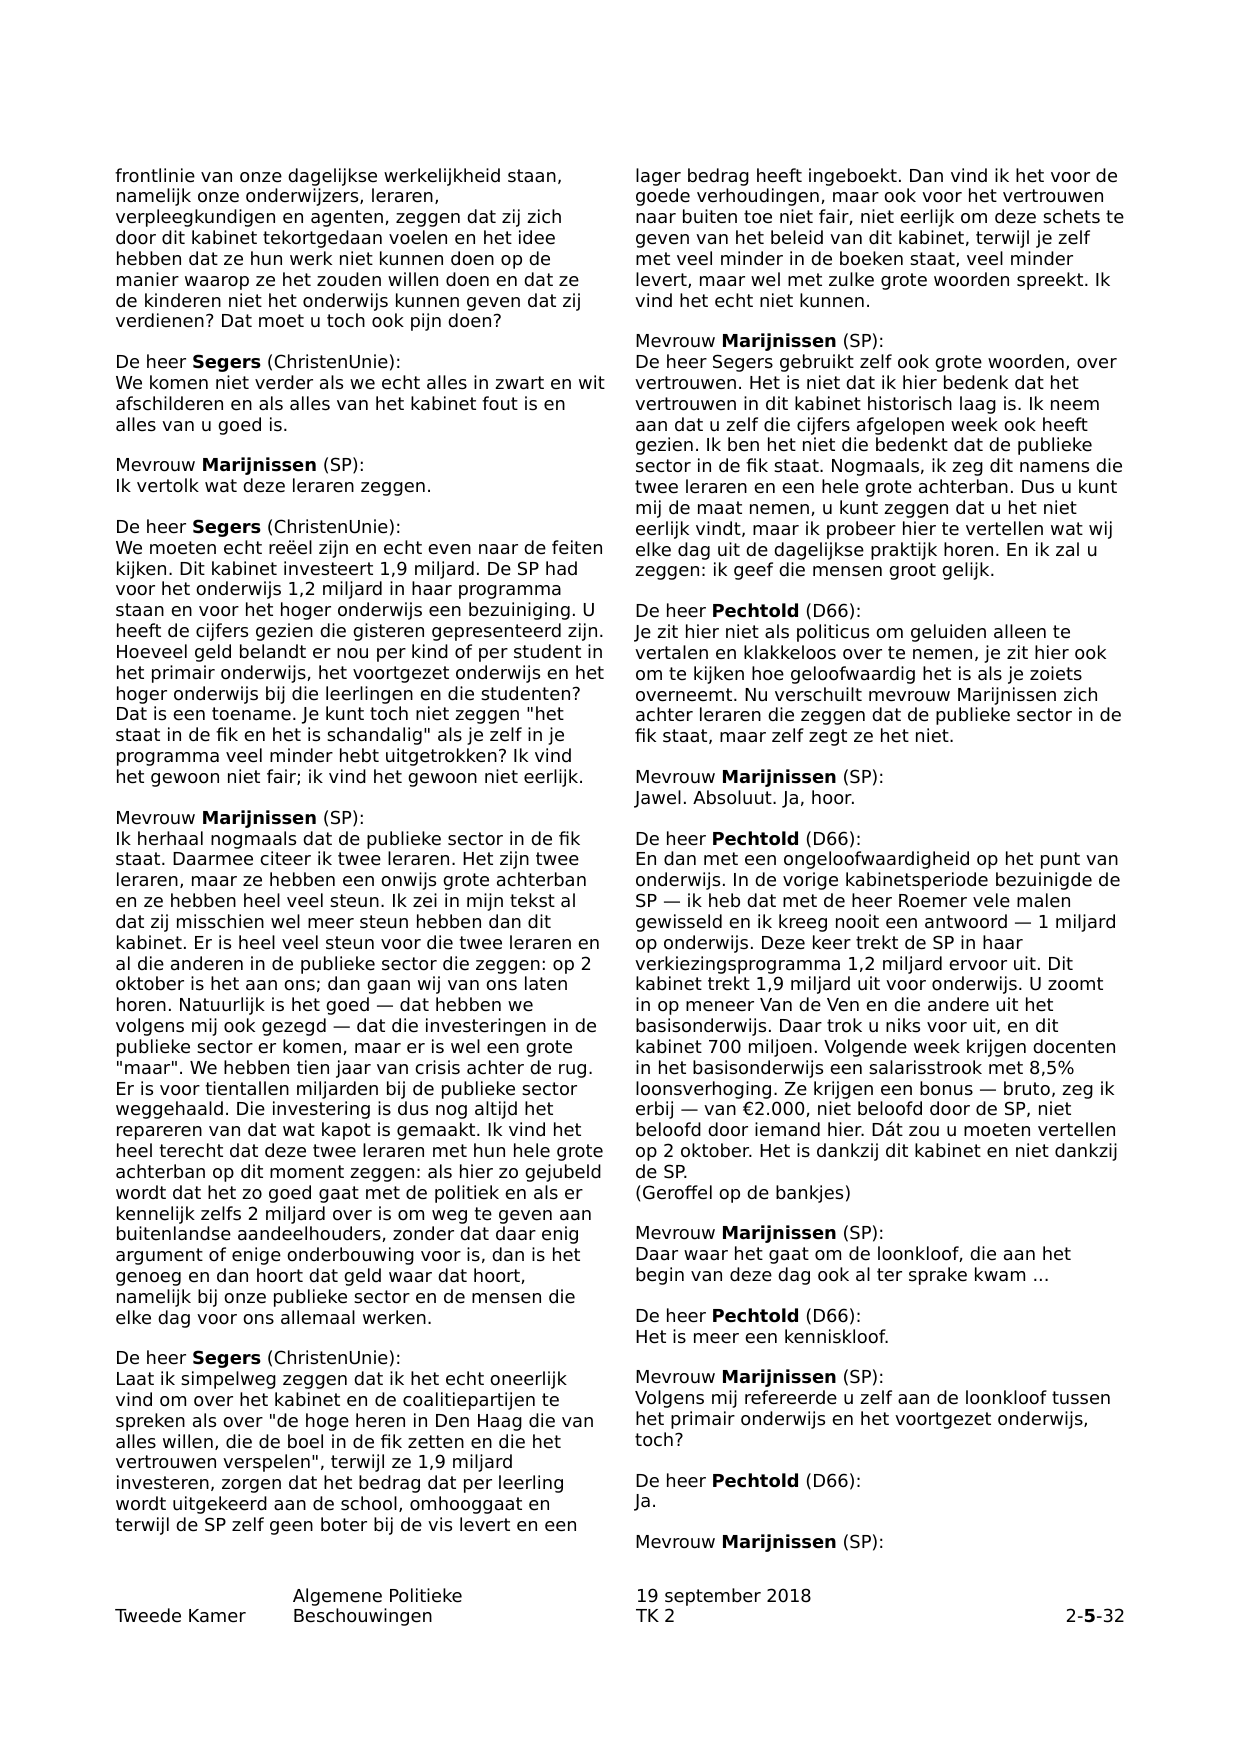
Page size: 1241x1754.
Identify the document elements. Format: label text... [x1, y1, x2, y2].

text (Geroffel op de bankjes) [635, 1182, 1125, 1203]
text Mevrouw Marijnissen (SP): [635, 767, 1125, 787]
text Mevrouw Marijnissen (SP): [635, 1223, 1125, 1244]
text lager bedrag heeft ingeboekt. Dan vind ik het voor de goede verhoudingen, maar ook voor het vertrouwen naar buiten toe niet fair, niet eerlijk om deze schets te geven van het beleid van dit kabinet, terwijl je zelf met veel minder in de boeken staat, veel minder levert, maar wel met zulke grote woorden spreekt. Ik vind het echt niet kunnen. [635, 165, 1125, 311]
text frontlinie van onze dagelijkse werkelijkheid staan, namelijk onze onderwijzers, leraren, verpleegkundigen en agenten, zeggen dat zij zich door dit kabinet tekortgedaan voelen en het idee hebben dat ze hun werk niet kunnen doen op de manier waarop ze het zouden willen doen en dat ze de kinderen niet het onderwijs kunnen geven dat zij verdienen? Dat moet u toch ook pijn doen? [115, 165, 605, 332]
text Ja. [635, 1491, 1125, 1512]
text Laat ik simpelweg zeggen dat ik het echt oneerlijk vind om over het kabinet en de coalitiepartijen te spreken als over "de hoge heren in Den Haag die van alles willen, die de boel in de fik zetten en die het vertrouwen verspelen", terwijl ze 1,9 miljard investeren, zorgen dat het bedrag dat per leerling wordt uitgekeerd aan de school, omhooggaat en terwijl de SP zelf geen boter bij de vis levert en een [115, 1369, 605, 1536]
text De heer Pechtold (D66): [635, 1306, 1125, 1326]
text De heer Pechtold (D66): [635, 1470, 1125, 1491]
text Volgens mij refereerde u zelf aan de loonkloof tussen het primair onderwijs en het voortgezet onderwijs, toch? [635, 1388, 1125, 1450]
text Mevrouw Marijnissen (SP): [115, 455, 605, 476]
text Daar waar het gaat om de loonkloof, die aan het begin van deze dag ook al ter sprake kwam ... [635, 1244, 1125, 1286]
text We moeten echt reëel zijn en echt even naar de feiten kijken. Dit kabinet investeert 1,9 miljard. De SP had voor het onderwijs 1,2 miljard in haar programma staan en voor het hoger onderwijs een bezuiniging. U heeft de cijfers gezien die gisteren gepresenteerd zijn. Hoeveel geld belandt er nou per kind of per student in het primair onderwijs, het voortgezet onderwijs en het hoger onderwijs bij die leerlingen en die studenten? Dat is een toename. Je kunt toch niet zeggen "het staat in de fik en het is schandalig" als je zelf in je programma veel minder hebt uitgetrokken? Ik vind het gewoon niet fair; ik vind het gewoon niet eerlijk. [115, 537, 605, 787]
text De heer Segers gebruikt zelf ook grote woorden, over vertrouwen. Het is niet dat ik hier bedenk dat het vertrouwen in dit kabinet historisch laag is. Ik neem aan dat u zelf die cijfers afgelopen week ook heeft gezien. Ik ben het niet die bedenkt dat de publieke sector in de fik staat. Nogmaals, ik zeg dit namens die twee leraren en een hele grote achterban. Dus u kunt mij de maat nemen, u kunt zeggen dat u het niet eerlijk vindt, maar ik probeer hier te vertellen wat wij elke dag uit de dagelijkse praktijk horen. En ik zal u zeggen: ik geef die mensen groot gelijk. [635, 352, 1125, 581]
text Jawel. Absoluut. Ja, hoor. [635, 787, 1125, 808]
text Mevrouw Marijnissen (SP): [635, 1367, 1125, 1388]
text Je zit hier niet als politicus om geluiden alleen te vertalen en klakkeloos over te nemen, je zit hier ook om te kijken hoe geloofwaardig het is als je zoiets overneemt. Nu verschuilt mevrouw Marijnissen zich achter leraren die zeggen dat de publieke sector in de fik staat, maar zelf zegt ze het niet. [635, 622, 1125, 747]
text De heer Segers (ChristenUnie): [115, 517, 605, 537]
text Ik vertolk wat deze leraren zeggen. [115, 476, 605, 497]
text Mevrouw Marijnissen (SP): [635, 331, 1125, 352]
text De heer Segers (ChristenUnie): [115, 1348, 605, 1369]
text We komen niet verder als we echt alles in zwart en wit afschilderen en als alles van het kabinet fout is en alles van u goed is. [115, 373, 605, 435]
text De heer Pechtold (D66): [635, 601, 1125, 622]
text Mevrouw Marijnissen (SP): [115, 807, 605, 828]
text Ik herhaal nogmaals dat de publieke sector in de fik staat. Daarmee citeer ik twee leraren. Het zijn twee leraren, maar ze hebben een onwijs grote achterban en ze hebben heel veel steun. Ik zei in mijn tekst al dat zij misschien wel meer steun hebben dan dit kabinet. Er is heel veel steun voor die twee leraren en al die anderen in de publieke sector die zeggen: op 2 oktober is het aan ons; dan gaan wij van ons laten horen. Natuurlijk is het goed — dat hebben we volgens mij ook gezegd — dat die investeringen in de publieke sector er komen, maar er is wel een grote "maar". We hebben tien jaar van crisis achter de rug. Er is voor tientallen miljarden bij de publieke sector weggehaald. Die investering is dus nog altijd het repareren van dat wat kapot is gemaakt. Ik vind het heel terecht dat deze twee leraren met hun hele grote achterban op dit moment zeggen: als hier zo gejubeld wordt dat het zo goed gaat met de politiek en als er kennelijk zelfs 2 miljard over is om weg te geven aan buitenlandse aandeelhouders, zonder dat daar enig argument of enige onderbouwing voor is, dan is het genoeg en dan hoort dat geld waar dat hoort, namelijk bij onze publieke sector en de mensen die elke dag voor ons allemaal werken. [115, 828, 605, 1328]
text De heer Segers (ChristenUnie): [115, 352, 605, 373]
text En dan met een ongeloofwaardigheid op het punt van onderwijs. In de vorige kabinetsperiode bezuinigde de SP — ik heb dat met de heer Roemer vele malen gewisseld en ik kreeg nooit een antwoord — 1 miljard op onderwijs. Deze keer trekt de SP in haar verkiezingsprogramma 1,2 miljard ervoor uit. Dit kabinet trekt 1,9 miljard uit voor onderwijs. U zoomt in op meneer Van de Ven en die andere uit het basisonderwijs. Daar trok u niks voor uit, en dit kabinet 700 miljoen. Volgende week krijgen docenten in het basisonderwijs een salarisstrook met 8,5% loonsverhoging. Ze krijgen een bonus — bruto, zeg ik erbij — van €2.000, niet beloofd door de SP, niet beloofd door iemand hier. Dát zou u moeten vertellen op 2 oktober. Het is dankzij dit kabinet en niet dankzij de SP. [635, 849, 1125, 1182]
text Mevrouw Marijnissen (SP): [635, 1532, 1125, 1553]
text De heer Pechtold (D66): [635, 828, 1125, 849]
text Het is meer een kenniskloof. [635, 1326, 1125, 1347]
